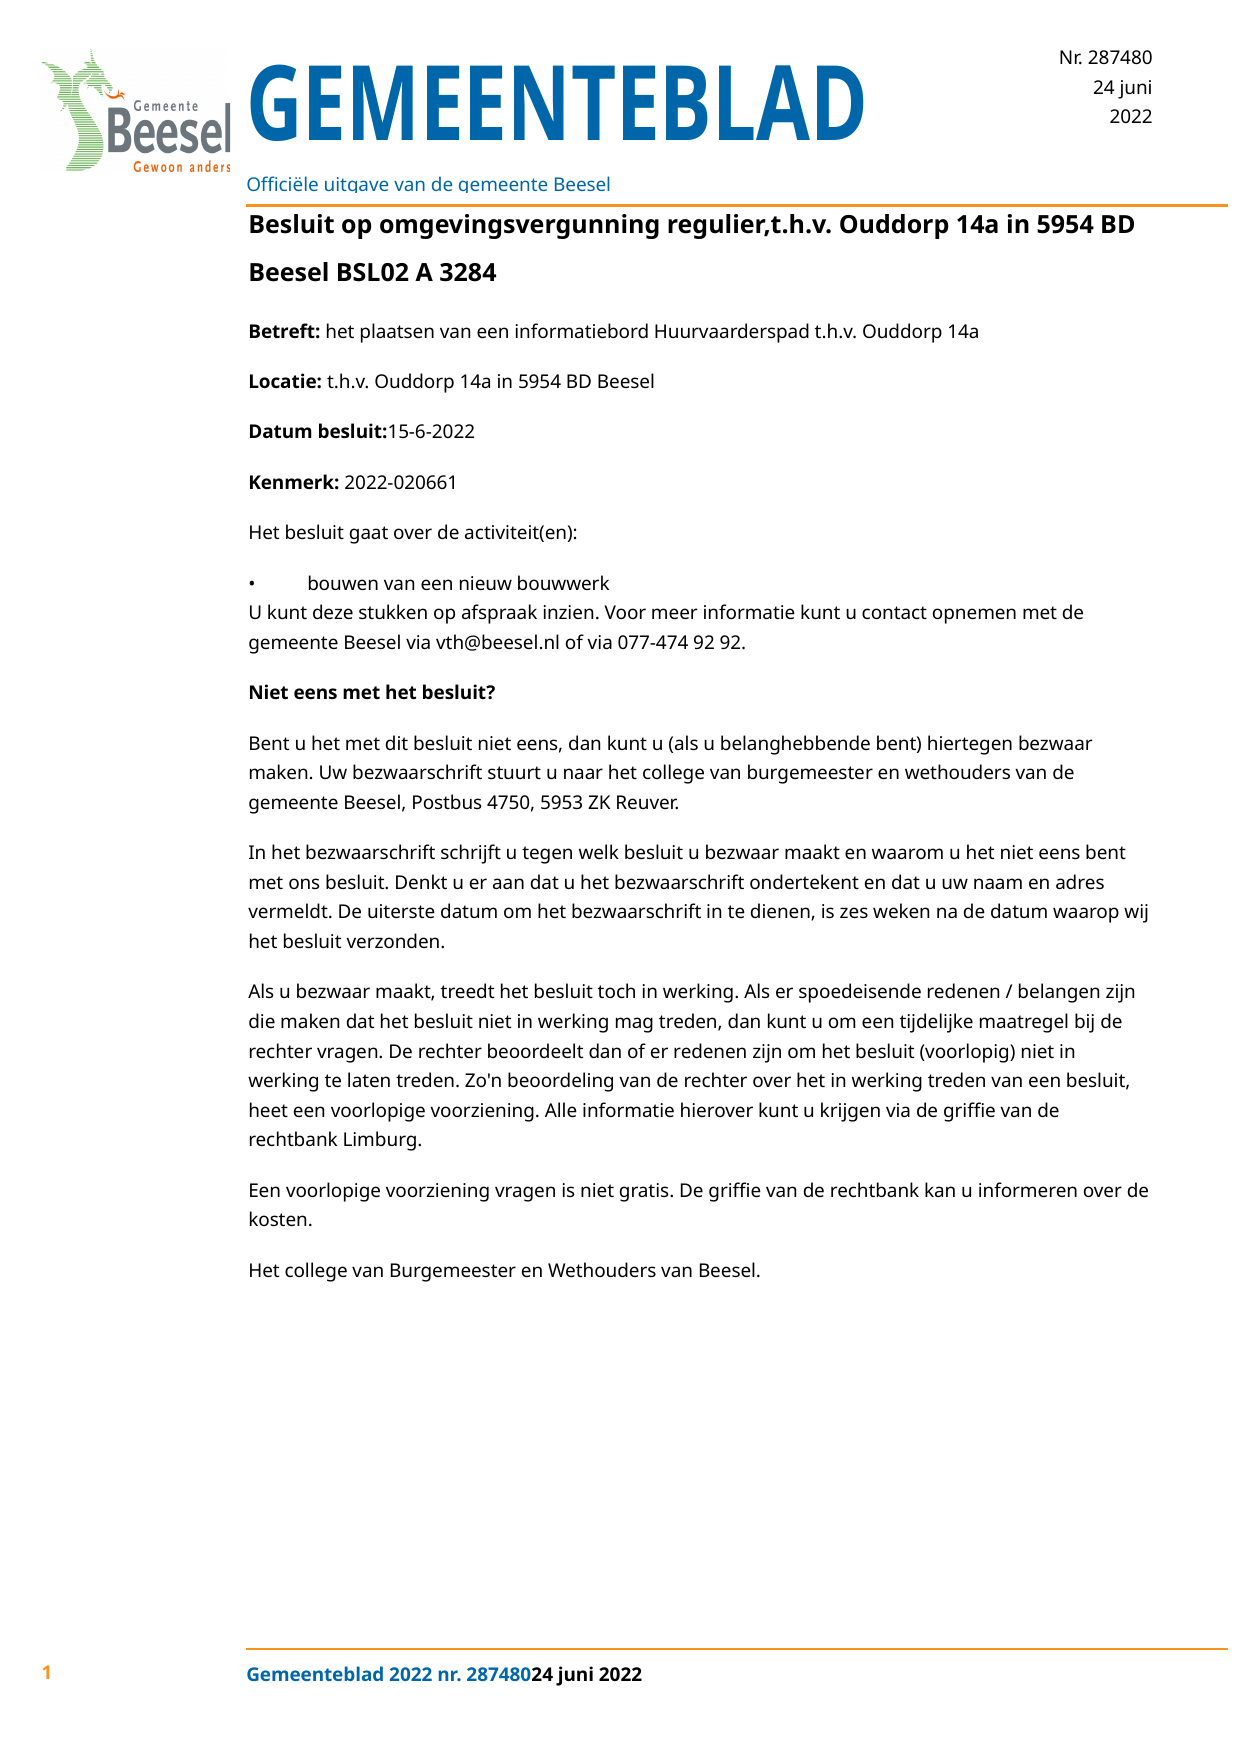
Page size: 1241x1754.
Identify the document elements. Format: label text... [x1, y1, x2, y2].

text Het college van Burgemeester en Wethouders van Beesel. [248, 1257, 1152, 1283]
text Als u bezwaar maakt, treedt het besluit toch in werking. Als er spoedeisende redenen / belangen zijn die maken dat het besluit niet in werking mag treden, dan kunt u om een tijdelijke maatregel bij de rechter vragen. De rechter beoordeelt dan of er redenen zijn om het besluit (voorlopig) niet in werking te laten treden. Zo'n beoordeling van de rechter over het in werking treden van een besluit, heet een voorlopige voorziening. Alle informatie hierover kunt u krijgen via de griffie van de rechtbank Limburg. [248, 979, 1152, 1152]
text Betreft: het plaatsen van een informatiebord Huurvaarderspad t.h.v. Ouddorp 14a [248, 318, 1152, 344]
list bouwen van een nieuw bouwwerk [248, 570, 1152, 596]
picture [41, 47, 231, 172]
text Datum besluit:15-6-2022 [248, 419, 1152, 444]
text U kunt deze stukken op afspraak inzien. Voor meer informatie kunt u contact opnemen met de gemeente Beesel via vth@beesel.nl of via 077-474 92 92. [248, 599, 1152, 655]
text Besluit op omgevingsvergunning regulier,t.h.v. Ouddorp 14a in 5954 BD Beesel BSL02 A 3284 [248, 207, 1152, 288]
text Locatie: t.h.v. Ouddorp 14a in 5954 BD Beesel [248, 368, 1152, 394]
text Een voorlopige voorziening vragen is niet gratis. De griffie van de rechtbank kan u informeren over de kosten. [248, 1177, 1152, 1232]
text Het besluit gaat over de activiteit(en): [248, 519, 1152, 545]
text Kenmerk: 2022-020661 [248, 469, 1152, 495]
text Niet eens met het besluit? [248, 679, 1152, 705]
text In het bezwaarschrift schrijft u tegen welk besluit u bezwaar maakt en waarom u het niet eens bent met ons besluit. Denkt u er aan dat u het bezwaarschrift ondertekent en dat u uw naam en adres vermeldt. De uiterste datum om het bezwaarschrift in te dienen, is zes weken na de datum waarop wij het besluit verzonden. [248, 839, 1152, 954]
text Bent u het met dit besluit niet eens, dan kunt u (als u belanghebbende bent) hiertegen bezwaar maken. Uw bezwaarschrift stuurt u naar het college van burgemeester en wethouders van de gemeente Beesel, Postbus 4750, 5953 ZK Reuver. [248, 730, 1152, 815]
